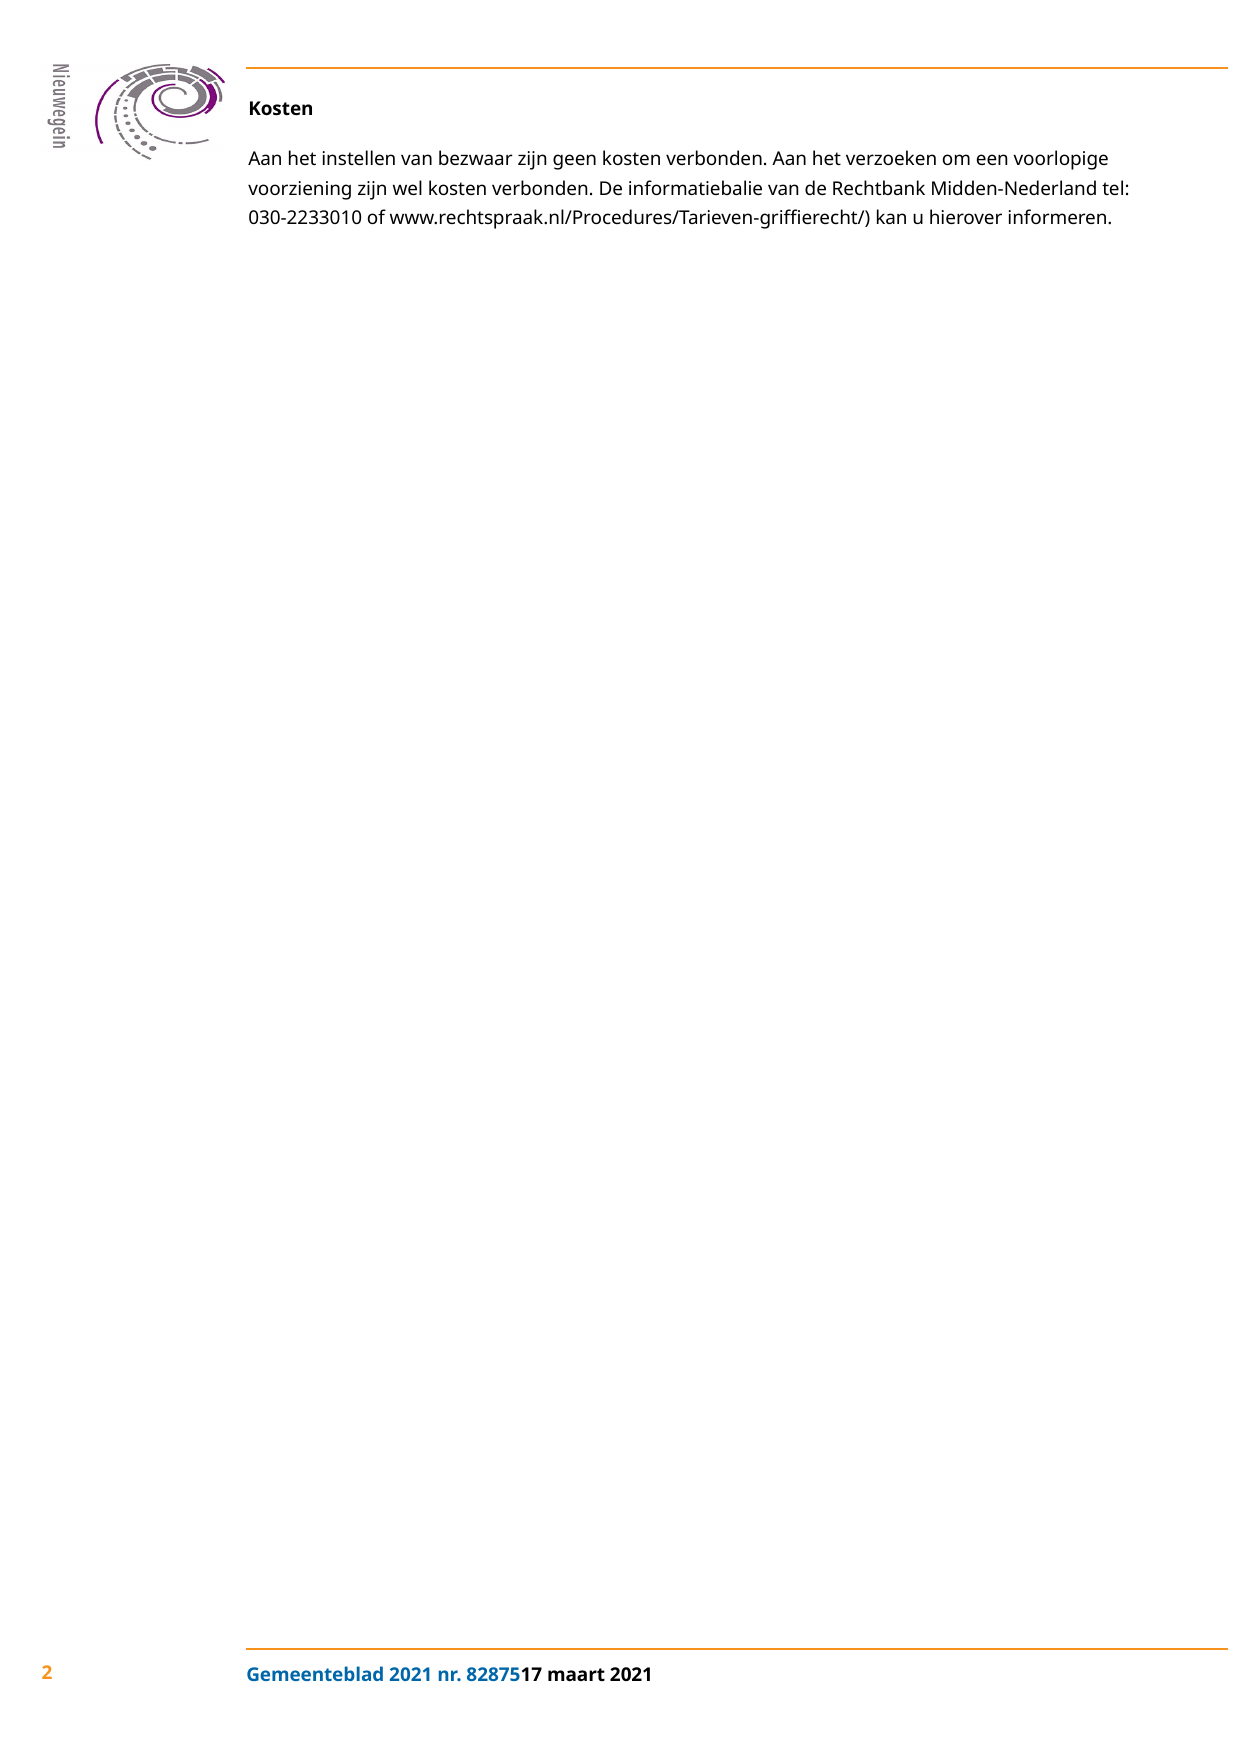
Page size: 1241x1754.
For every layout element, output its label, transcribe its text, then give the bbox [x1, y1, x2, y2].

picture [41, 47, 231, 172]
text Kosten [248, 95, 1152, 121]
text Aan het instellen van bezwaar zijn geen kosten verbonden. Aan het verzoeken om een voorlopige voorziening zijn wel kosten verbonden. De informatiebalie van de Rechtbank Midden-Nederland tel: 030-2233010 of www.rechtspraak.nl/Procedures/Tarieven-griffierecht/) kan u hierover informeren. [248, 145, 1152, 230]
